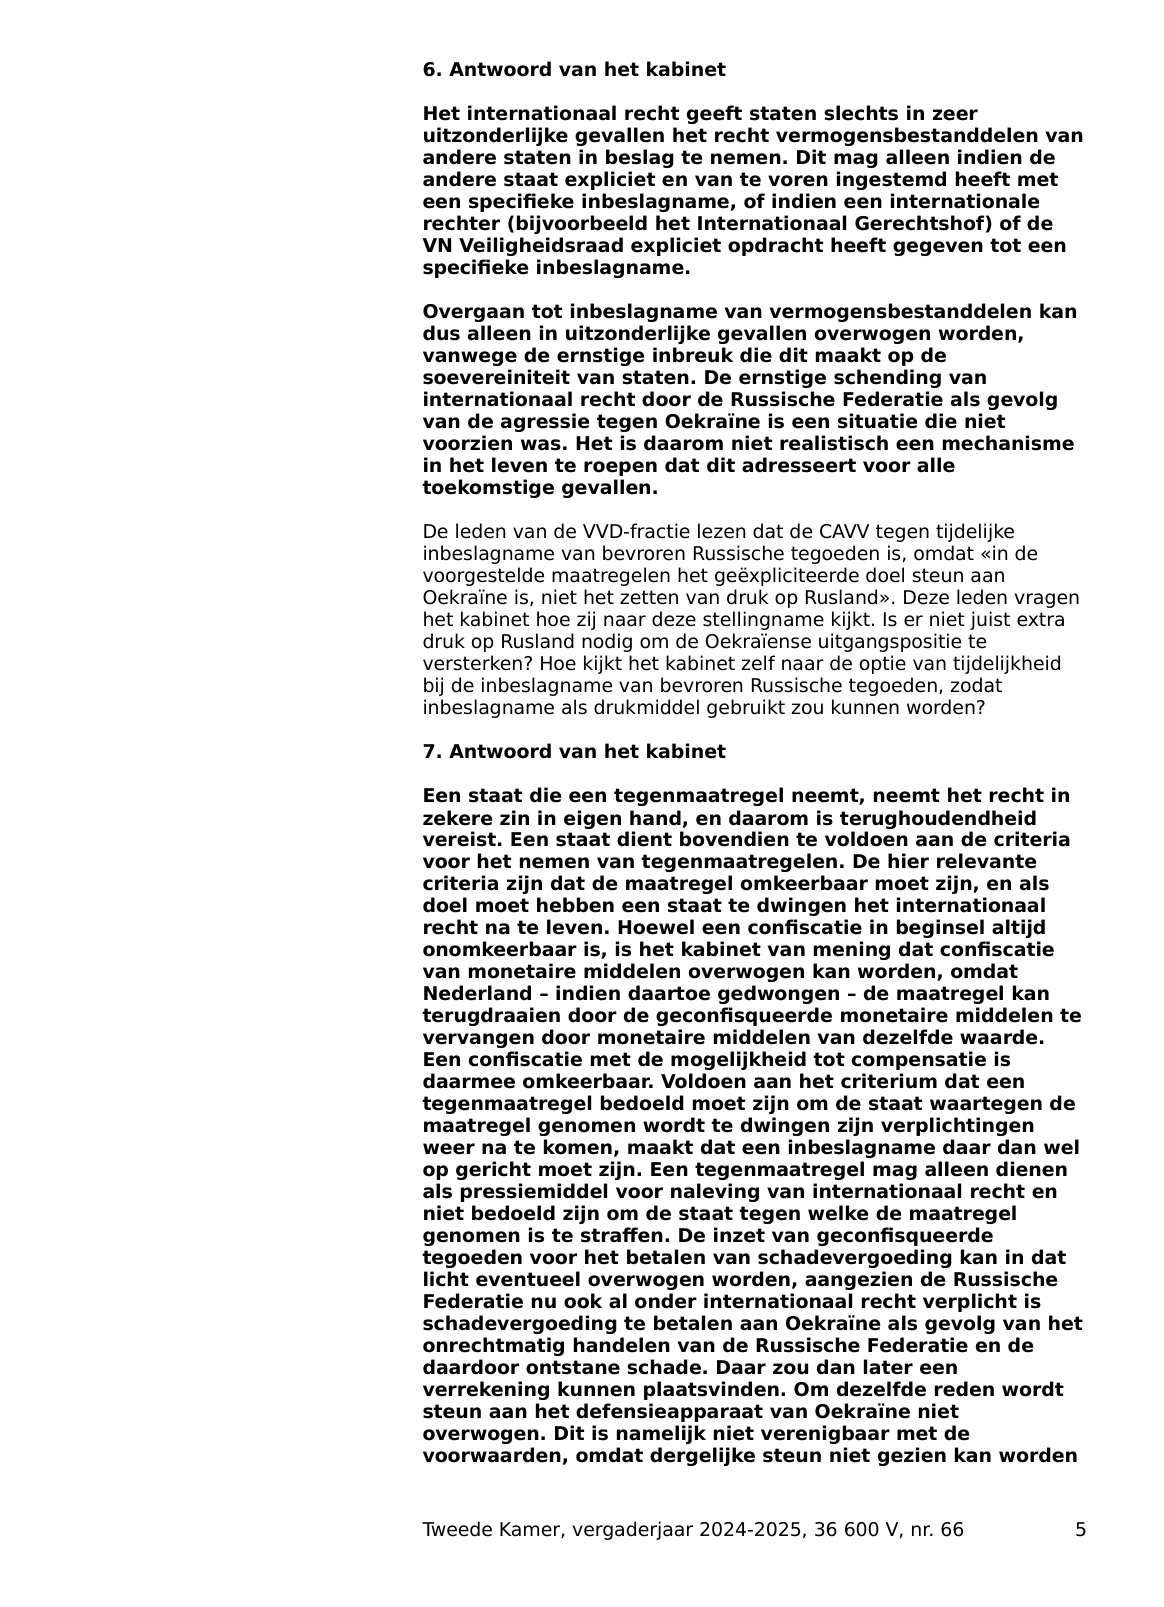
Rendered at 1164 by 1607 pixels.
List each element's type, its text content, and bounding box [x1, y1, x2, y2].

text De leden van de VVD-fractie lezen dat de CAVV tegen tijdelijke inbeslagname van bevroren Russische tegoeden is, omdat «in de voorgestelde maatregelen het geëxpliciteerde doel steun aan Oekraïne is, niet het zetten van druk op Rusland». Deze leden vragen het kabinet hoe zij naar deze stellingname kijkt. Is er niet juist extra druk op Rusland nodig om de Oekraïense uitgangspositie te versterken? Hoe kijkt het kabinet zelf naar de optie van tijdelijkheid bij de inbeslagname van bevroren Russische tegoeden, zodat inbeslagname als drukmiddel gebruikt zou kunnen worden? [422, 521, 1087, 719]
subtitle 7. Antwoord van het kabinet [422, 741, 1087, 763]
text Overgaan tot inbeslagname van vermogensbestanddelen kan dus alleen in uitzonderlijke gevallen overwogen worden, vanwege de ernstige inbreuk die dit maakt op de soevereiniteit van staten. De ernstige schending van internationaal recht door de Russische Federatie als gevolg van de agressie tegen Oekraïne is een situatie die niet voorzien was. Het is daarom niet realistisch een mechanisme in het leven te roepen dat dit adresseert voor alle toekomstige gevallen. [422, 301, 1087, 499]
text Een staat die een tegenmaatregel neemt, neemt het recht in zekere zin in eigen hand, en daarom is terughoudendheid vereist. Een staat dient bovendien te voldoen aan de criteria voor het nemen van tegenmaatregelen. De hier relevante criteria zijn dat de maatregel omkeerbaar moet zijn, en als doel moet hebben een staat te dwingen het internationaal recht na te leven. Hoewel een confiscatie in beginsel altijd onomkeerbaar is, is het kabinet van mening dat confiscatie van monetaire middelen overwogen kan worden, omdat Nederland – indien daartoe gedwongen – de maatregel kan terugdraaien door de geconfisqueerde monetaire middelen te vervangen door monetaire middelen van dezelfde waarde. Een confiscatie met de mogelijkheid tot compensatie is daarmee omkeerbaar. Voldoen aan het criterium dat een tegenmaatregel bedoeld moet zijn om de staat waartegen de maatregel genomen wordt te dwingen zijn verplichtingen weer na te komen, maakt dat een inbeslagname daar dan wel op gericht moet zijn. Een tegenmaatregel mag alleen dienen als pressiemiddel voor naleving van internationaal recht en niet bedoeld zijn om de staat tegen welke de maatregel genomen is te straffen. De inzet van geconfisqueerde tegoeden voor het betalen van schadevergoeding kan in dat licht eventueel overwogen worden, aangezien de Russische Federatie nu ook al onder internationaal recht verplicht is schadevergoeding te betalen aan Oekraïne als gevolg van het onrechtmatig handelen van de Russische Federatie en de daardoor ontstane schade. Daar zou dan later een verrekening kunnen plaatsvinden. Om dezelfde reden wordt steun aan het defensieapparaat van Oekraïne niet overwogen. Dit is namelijk niet verenigbaar met de voorwaarden, omdat dergelijke steun niet gezien kan worden [422, 785, 1087, 1467]
subtitle 6. Antwoord van het kabinet [422, 59, 1087, 81]
text Het internationaal recht geeft staten slechts in zeer uitzonderlijke gevallen het recht vermogensbestanddelen van andere staten in beslag te nemen. Dit mag alleen indien de andere staat expliciet en van te voren ingestemd heeft met een specifieke inbeslagname, of indien een internationale rechter (bijvoorbeeld het Internationaal Gerechtshof) of de VN Veiligheidsraad expliciet opdracht heeft gegeven tot een specifieke inbeslagname. [422, 103, 1087, 279]
